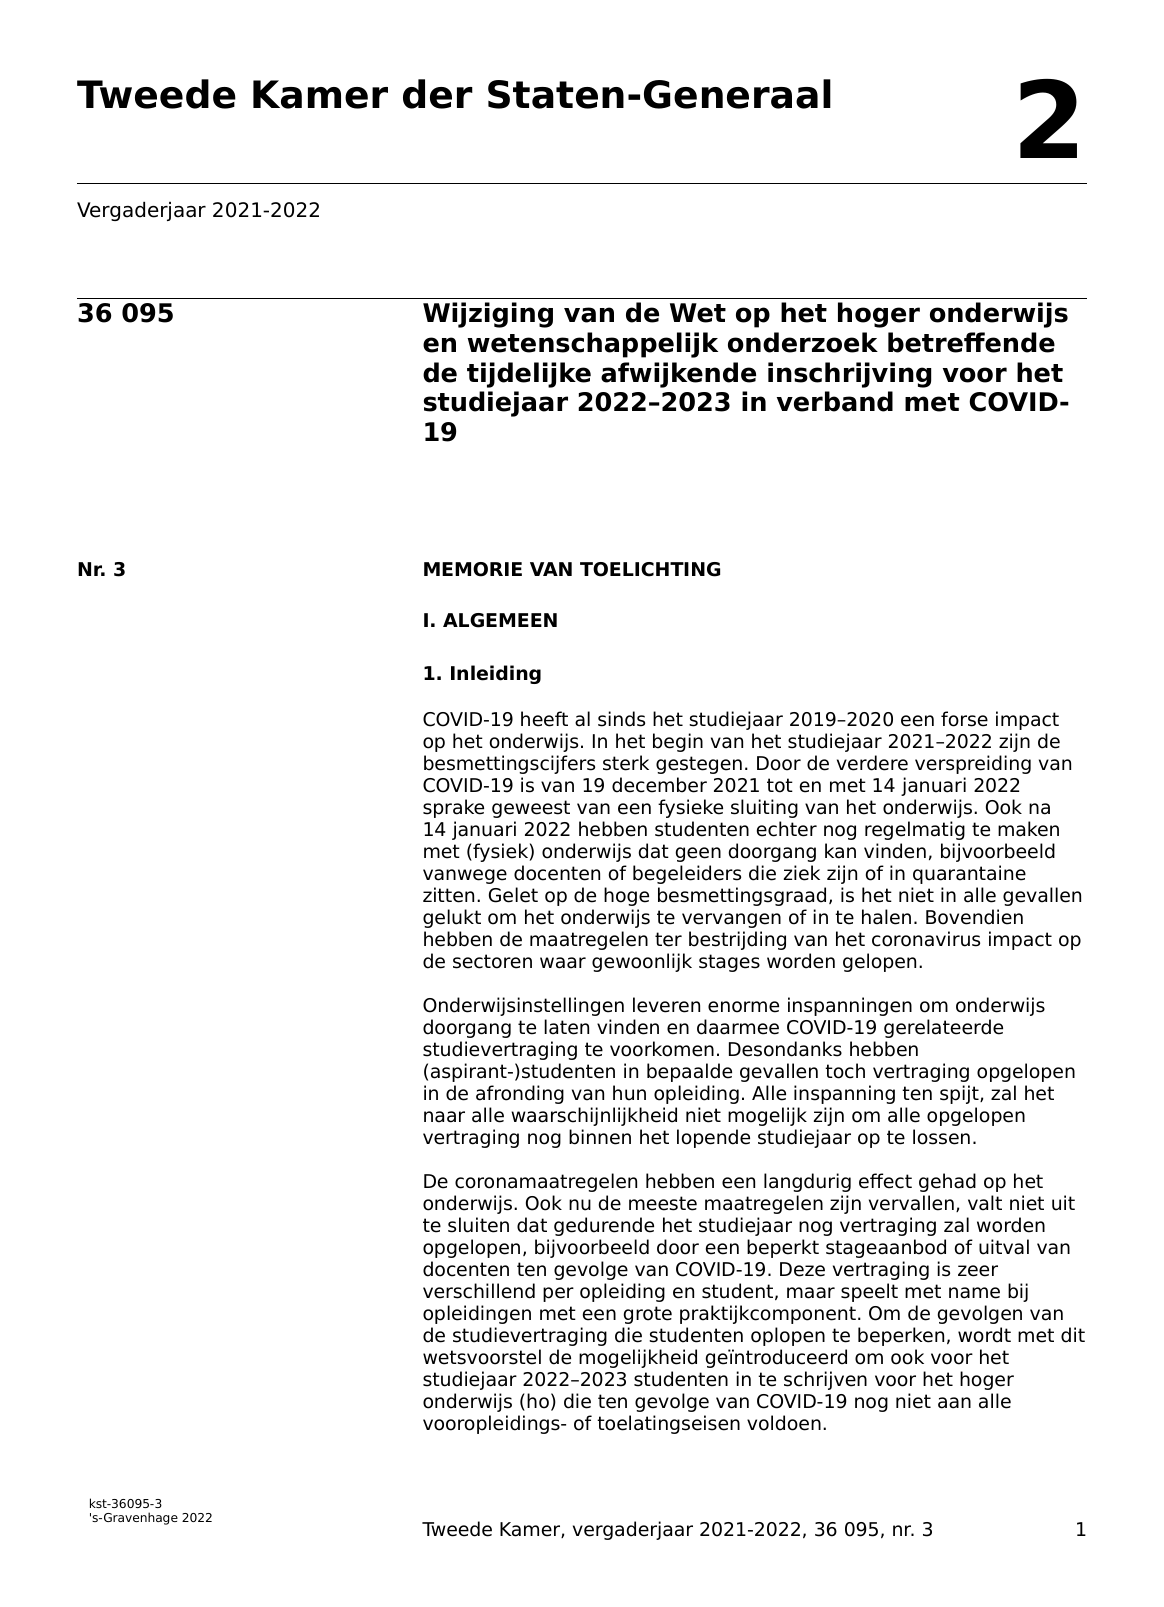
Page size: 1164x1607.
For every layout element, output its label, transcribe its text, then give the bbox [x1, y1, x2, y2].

table_header 2 [886, 59, 1087, 183]
table_header Tweede Kamer der Staten-Generaal [77, 59, 886, 183]
text De coronamaatregelen hebben een langdurig effect gehad op het onderwijs. Ook nu de meeste maatregelen zijn vervallen, valt niet uit te sluiten dat gedurende het studiejaar nog vertraging zal worden opgelopen, bijvoorbeeld door een beperkt stageaanbod of uitval van docenten ten gevolge van COVID-19. Deze vertraging is zeer verschillend per opleiding en student, maar speelt met name bij opleidingen met een grote praktijkcomponent. Om de gevolgen van de studievertraging die studenten oplopen te beperken, wordt met dit wetsvoorstel de mogelijkheid geïntroduceerd om ook voor het studiejaar 2022–2023 studenten in te schrijven voor het hoger onderwijs (ho) die ten gevolge van COVID-19 nog niet aan alle vooropleidings- of toelatingseisen voldoen. [422, 1171, 1087, 1435]
text kst-36095-3 [88, 1497, 323, 1511]
text COVID-19 heeft al sinds het studiejaar 2019–2020 een forse impact op het onderwijs. In het begin van het studiejaar 2021–2022 zijn de besmettingscijfers sterk gestegen. Door de verdere verspreiding van COVID-19 is van 19 december 2021 tot en met 14 januari 2022 sprake geweest van een fysieke sluiting van het onderwijs. Ook na 14 januari 2022 hebben studenten echter nog regelmatig te maken met (fysiek) onderwijs dat geen doorgang kan vinden, bijvoorbeeld vanwege docenten of begeleiders die ziek zijn of in quarantaine zitten. Gelet op de hoge besmettingsgraad, is het niet in alle gevallen gelukt om het onderwijs te vervangen of in te halen. Bovendien hebben de maatregelen ter bestrijding van het coronavirus impact op de sectoren waar gewoonlijk stages worden gelopen. [422, 709, 1087, 973]
subtitle 1. Inleiding [422, 662, 1087, 684]
subtitle Nr. 3 MEMORIE VAN TOELICHTING [77, 558, 1087, 580]
table_cell Vergaderjaar 2021-2022 [77, 184, 1087, 298]
subtitle I. ALGEMEEN [422, 610, 1087, 632]
subtitle 36 095 Wijziging van de Wet op het hoger onderwijs en wetenschappelijk onderzoek betreffende de tijdelijke afwijkende inschrijving voor het studiejaar 2022–2023 in verband met COVID-19 [77, 299, 1087, 447]
text Onderwijsinstellingen leveren enorme inspanningen om onderwijs doorgang te laten vinden en daarmee COVID-19 gerelateerde studievertraging te voorkomen. Desondanks hebben (aspirant-)studenten in bepaalde gevallen toch vertraging opgelopen in de afronding van hun opleiding. Alle inspanning ten spijt, zal het naar alle waarschijnlijkheid niet mogelijk zijn om alle opgelopen vertraging nog binnen het lopende studiejaar op te lossen. [422, 995, 1087, 1149]
text 's-Gravenhage 2022 [88, 1511, 323, 1525]
